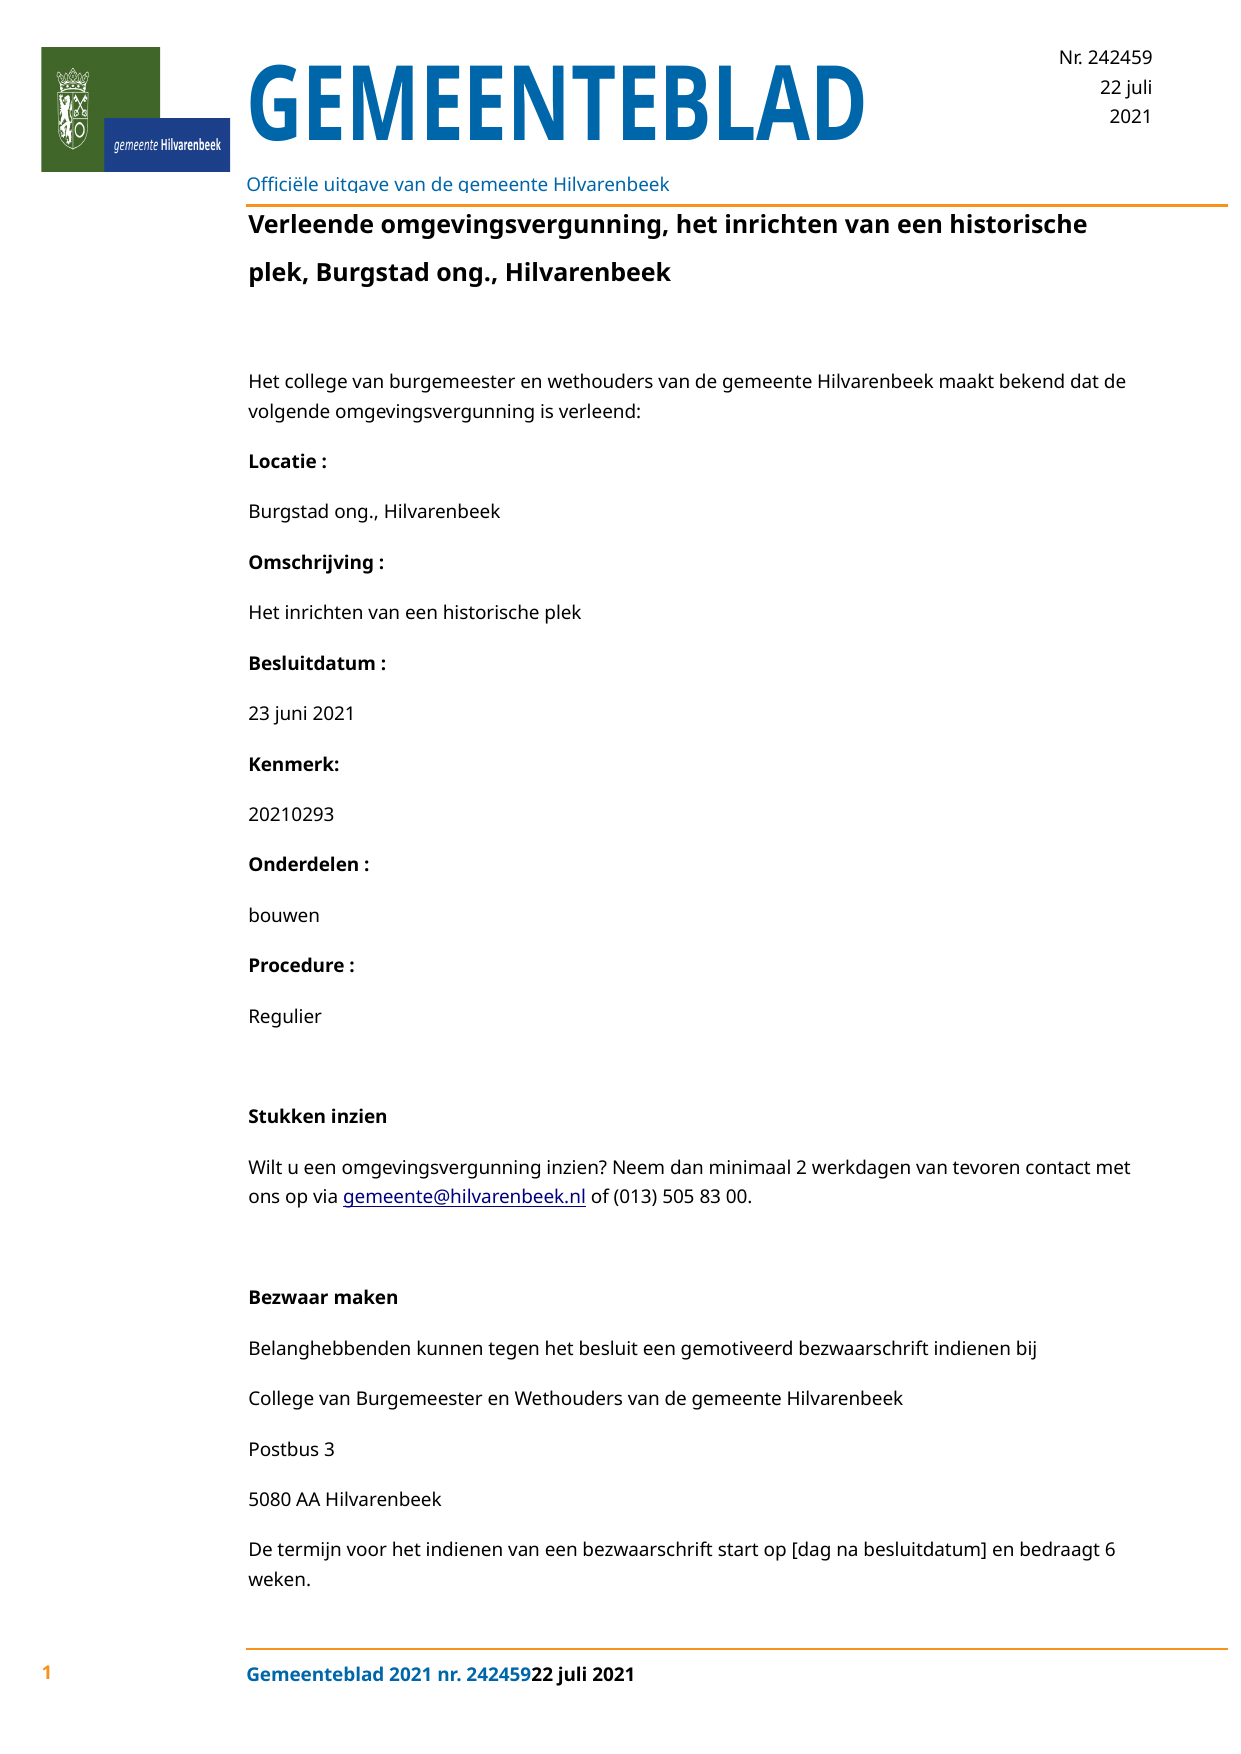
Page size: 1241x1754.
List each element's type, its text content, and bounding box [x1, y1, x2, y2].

picture [41, 47, 231, 172]
text Omschrijving : [248, 549, 1152, 575]
text Postbus 3 [248, 1436, 1152, 1462]
text De termijn voor het indienen van een bezwaarschrift start op [dag na besluitdatum] en bedraagt 6 weken. [248, 1537, 1152, 1592]
text Het inrichten van een historische plek [248, 599, 1152, 625]
text Regulier [248, 1003, 1152, 1029]
text 23 juni 2021 [248, 700, 1152, 726]
text Bezwaar maken [248, 1284, 1152, 1310]
text Stukken inzien [248, 1104, 1152, 1129]
text bouwen [248, 902, 1152, 928]
text Besluitdatum : [248, 650, 1152, 676]
text Belanghebbenden kunnen tegen het besluit een gemotiveerd bezwaarschrift indienen bij [248, 1335, 1152, 1361]
text Burgstad ong., Hilvarenbeek [248, 499, 1152, 524]
text Verleende omgevingsvergunning, het inrichten van een historische plek, Burgstad ong., Hilvarenbeek [248, 207, 1152, 288]
text 5080 AA Hilvarenbeek [248, 1486, 1152, 1512]
text 20210293 [248, 801, 1152, 827]
text Wilt u een omgevingsvergunning inzien? Neem dan minimaal 2 werkdagen van tevoren contact met ons op via gemeente@hilvarenbeek.nl of (013) 505 83 00. [248, 1154, 1152, 1209]
text Onderdelen : [248, 852, 1152, 877]
text Kenmerk: [248, 751, 1152, 777]
text Het college van burgemeester en wethouders van de gemeente Hilvarenbeek maakt bekend dat de volgende omgevingsvergunning is verleend: [248, 368, 1152, 424]
text Locatie : [248, 448, 1152, 474]
text College van Burgemeester en Wethouders van de gemeente Hilvarenbeek [248, 1385, 1152, 1411]
text Procedure : [248, 952, 1152, 978]
